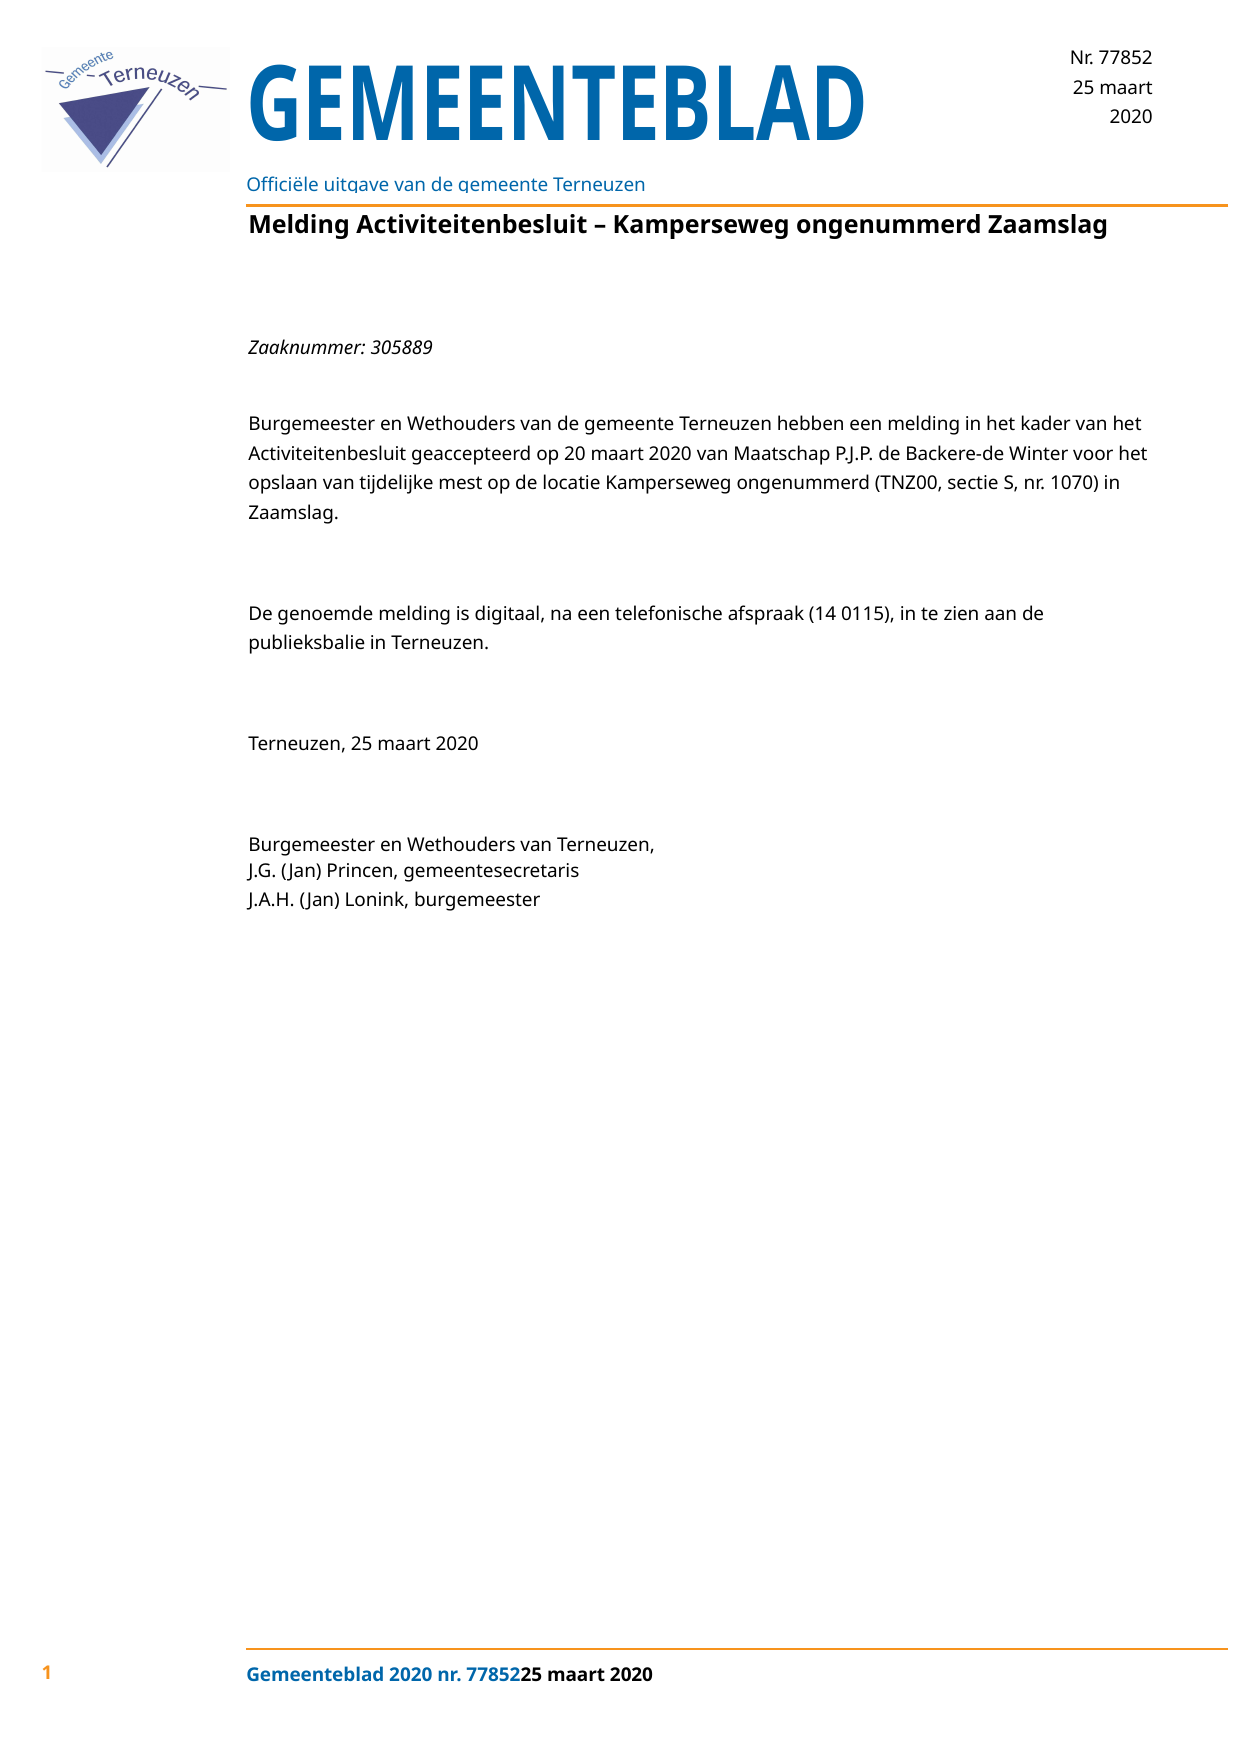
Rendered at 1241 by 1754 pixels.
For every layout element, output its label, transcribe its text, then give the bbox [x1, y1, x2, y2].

table_cell [700, 857, 1152, 912]
text De genoemde melding is digitaal, na een telefonische afspraak (14 0115), in te zien aan de publieksbalie in Terneuzen. [248, 600, 1152, 655]
table_cell [248, 913, 1152, 938]
table_cell J.G. (Jan) Princen, gemeentesecretaris J.A.H. (Jan) Lonink, burgemeester [248, 857, 700, 912]
text Zaaknummer: 305889 [248, 334, 1152, 360]
text Melding Activiteitenbesluit – Kamperseweg ongenummerd Zaamslag [248, 207, 1152, 241]
text Burgemeester en Wethouders van de gemeente Terneuzen hebben een melding in het kader van het Activiteitenbesluit geaccepteerd op 20 maart 2020 van Maatschap P.J.P. de Backere-de Winter voor het opslaan van tijdelijke mest op de locatie Kamperseweg ongenummerd (TNZ00, sectie S, nr. 1070) in Zaamslag. [248, 410, 1152, 525]
table_cell [248, 938, 700, 964]
picture [41, 47, 231, 172]
table_header Burgemeester en Wethouders van Terneuzen, [248, 831, 1152, 857]
table_cell [700, 938, 1152, 964]
text Terneuzen, 25 maart 2020 [248, 730, 1152, 756]
